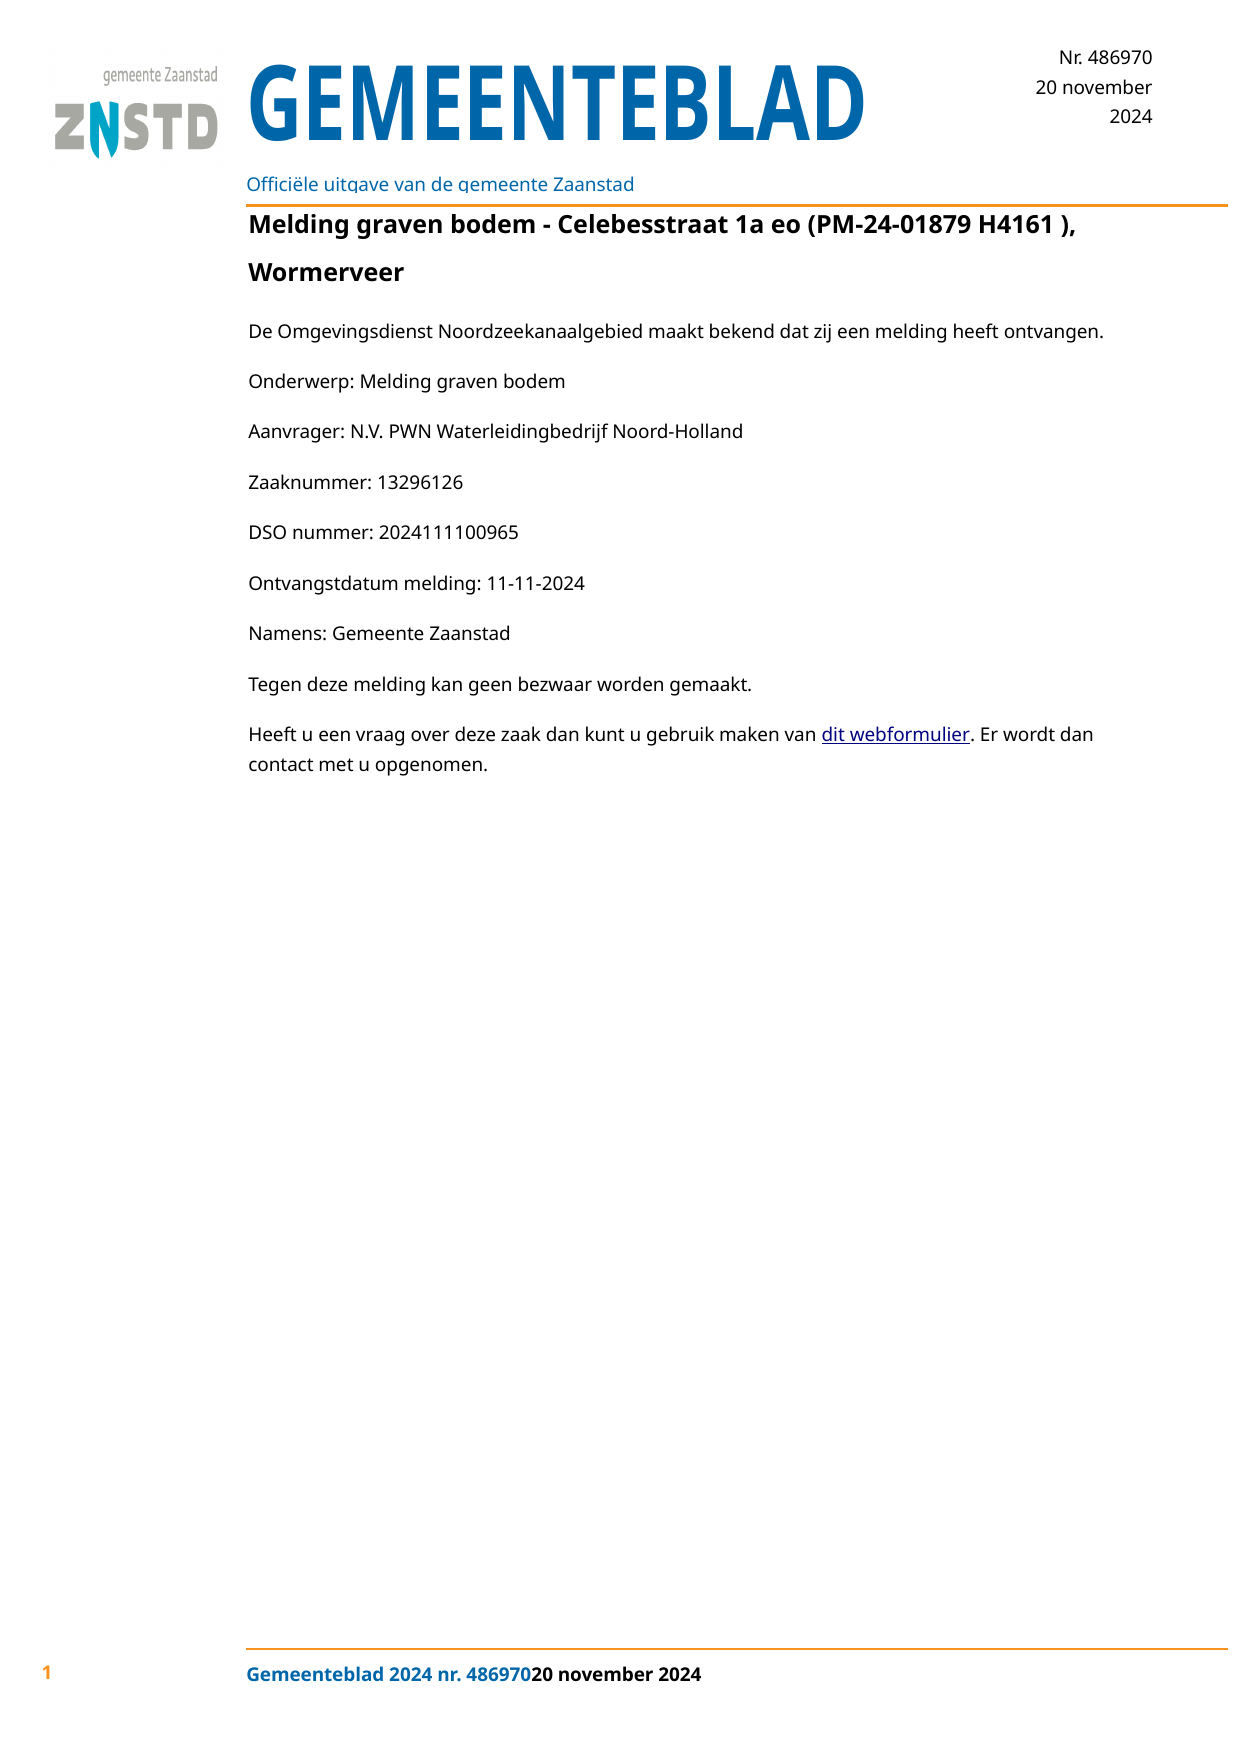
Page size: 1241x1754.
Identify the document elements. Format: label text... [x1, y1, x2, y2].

text DSO nummer: 2024111100965 [248, 519, 1152, 545]
text De Omgevingsdienst Noordzeekanaalgebied maakt bekend dat zij een melding heeft ontvangen. [248, 318, 1152, 344]
text Aanvrager: N.V. PWN Waterleidingbedrijf Noord-Holland [248, 419, 1152, 444]
text Melding graven bodem - Celebesstraat 1a eo (PM-24-01879 H4161 ), Wormerveer [248, 207, 1152, 288]
text Heeft u een vraag over deze zaak dan kunt u gebruik maken van dit webformulier. Er wordt dan contact met u opgenomen. [248, 721, 1152, 777]
text Tegen deze melding kan geen bezwaar worden gemaakt. [248, 671, 1152, 697]
text Zaaknummer: 13296126 [248, 469, 1152, 495]
text Ontvangstdatum melding: 11-11-2024 [248, 570, 1152, 596]
text Namens: Gemeente Zaanstad [248, 620, 1152, 646]
picture [41, 47, 231, 172]
text Onderwerp: Melding graven bodem [248, 368, 1152, 394]
